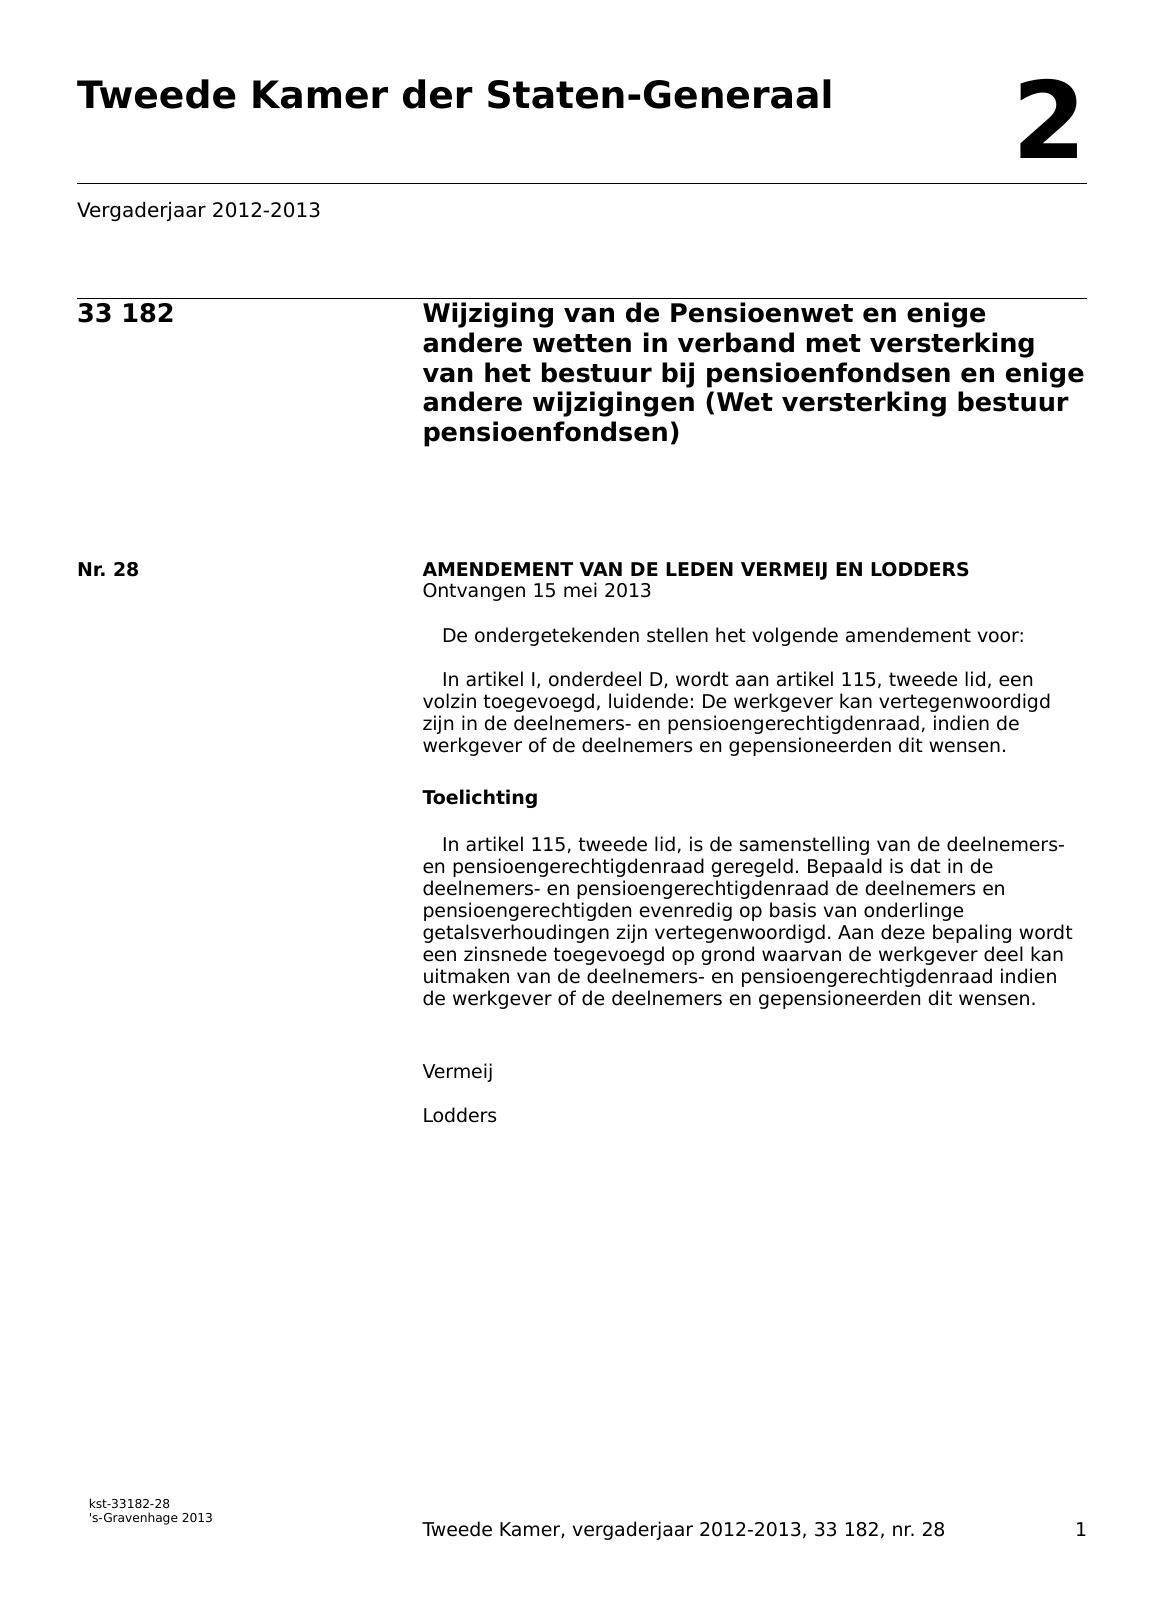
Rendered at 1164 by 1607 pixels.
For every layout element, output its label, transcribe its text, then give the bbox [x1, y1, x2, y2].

text Ontvangen 15 mei 2013 [422, 580, 1087, 602]
table_cell Vergaderjaar 2012-2013 [77, 184, 1087, 298]
subtitle Toelichting [422, 787, 1087, 809]
text De ondergetekenden stellen het volgende amendement voor: [422, 624, 1087, 647]
subtitle 33 182 Wijziging van de Pensioenwet en enige andere wetten in verband met versterking van het bestuur bij pensioenfondsen en enige andere wijzigingen (Wet versterking bestuur pensioenfondsen) [77, 299, 1087, 447]
text Vermeij Lodders [422, 1039, 1087, 1127]
subtitle Nr. 28 AMENDEMENT VAN DE LEDEN VERMEIJ EN LODDERS [77, 558, 1087, 580]
text In artikel 115, tweede lid, is de samenstelling van de deelnemers- en pensioengerechtigdenraad geregeld. Bepaald is dat in de deelnemers- en pensioengerechtigdenraad de deelnemers en pensioengerechtigden evenredig op basis van onderlinge getalsverhoudingen zijn vertegenwoordigd. Aan deze bepaling wordt een zinsnede toegevoegd op grond waarvan de werkgever deel kan uitmaken van de deelnemers- en pensioengerechtigdenraad indien de werkgever of de deelnemers en gepensioneerden dit wensen. [422, 834, 1087, 1009]
text kst-33182-28 [88, 1497, 323, 1511]
table_header Tweede Kamer der Staten-Generaal [77, 59, 886, 183]
text 's-Gravenhage 2013 [88, 1511, 323, 1525]
text In artikel I, onderdeel D, wordt aan artikel 115, tweede lid, een volzin toegevoegd, luidende: De werkgever kan vertegenwoordigd zijn in de deelnemers- en pensioengerechtigdenraad, indien de werkgever of de deelnemers en gepensioneerden dit wensen. [422, 669, 1087, 757]
table_header 2 [886, 59, 1087, 183]
